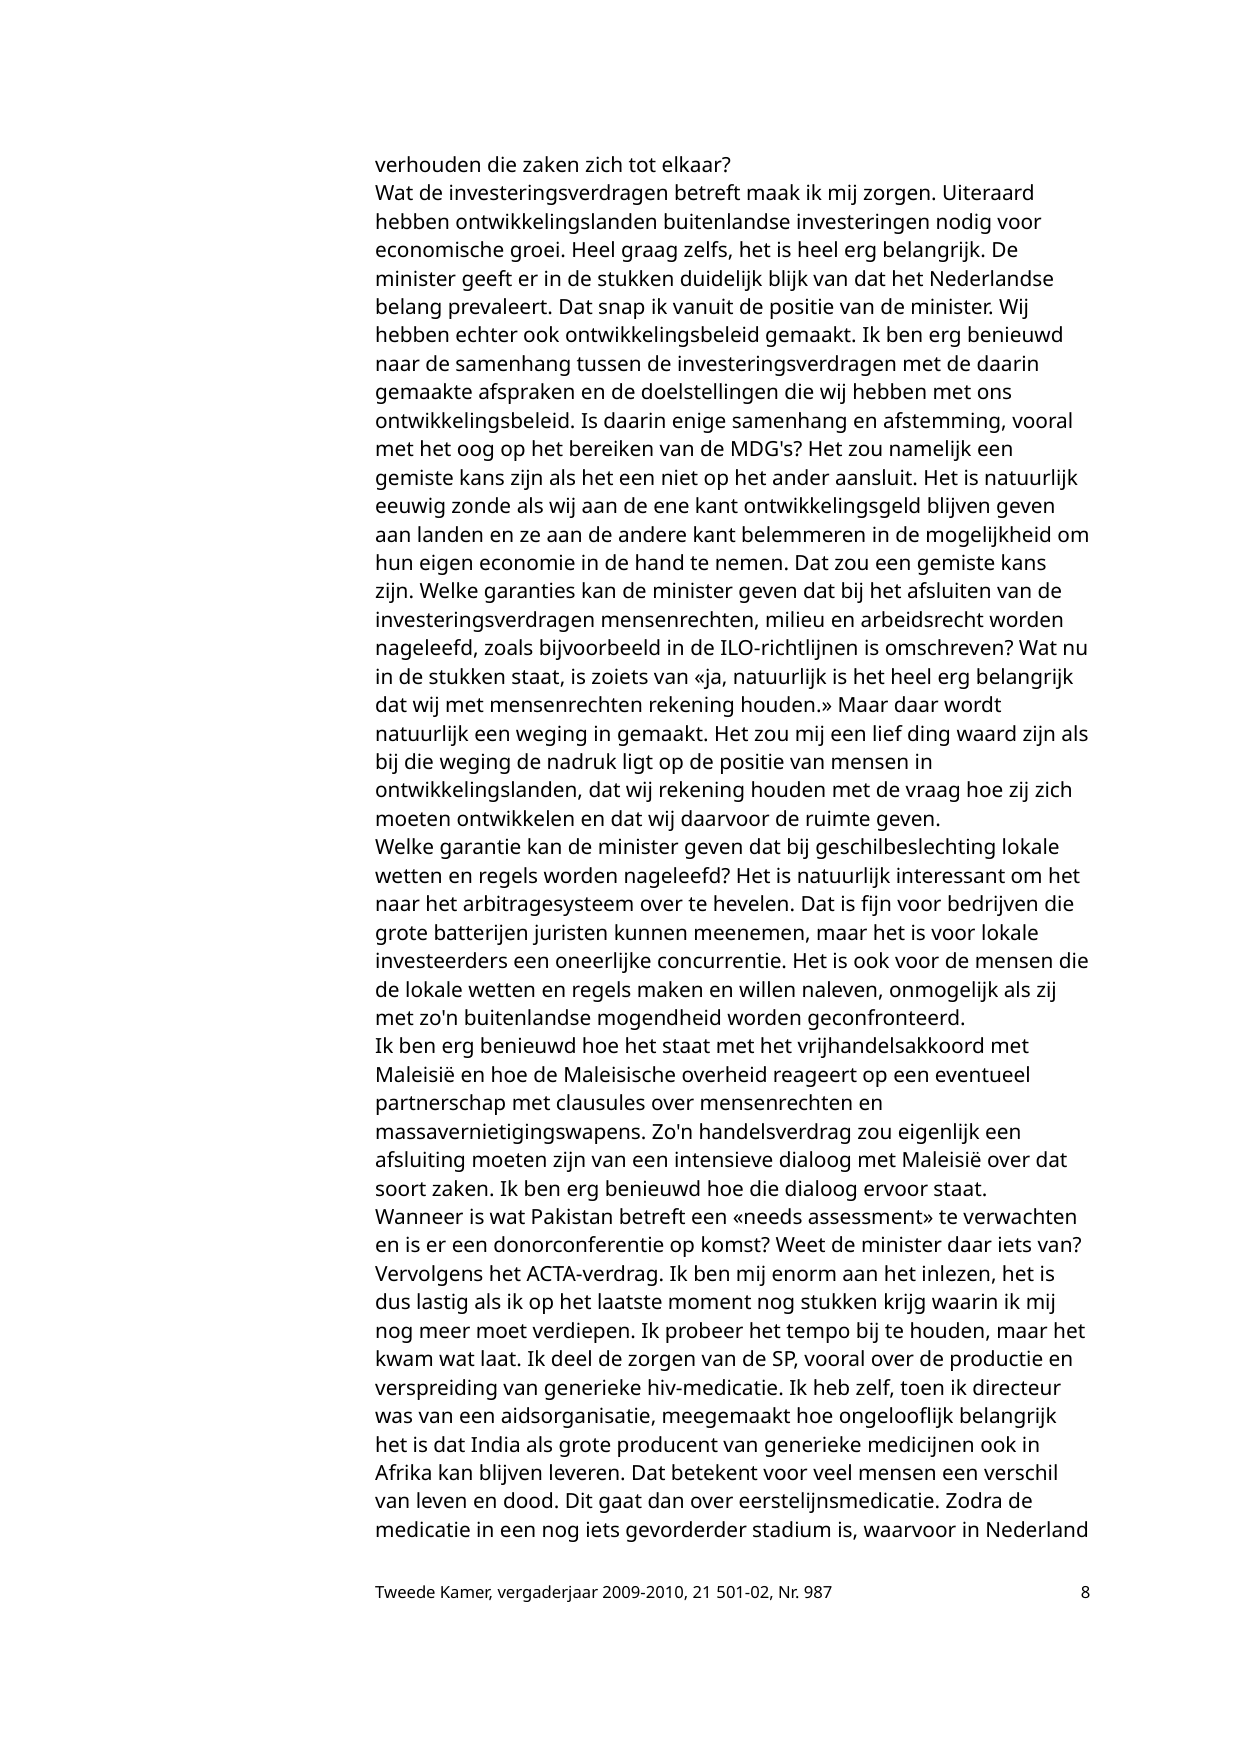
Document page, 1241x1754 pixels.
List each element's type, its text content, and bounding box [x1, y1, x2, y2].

text Wanneer is wat Pakistan betreft een «needs assessment» te verwachten en is er een donorconferentie op komst? Weet de minister daar iets van? [375, 1202, 1090, 1259]
text Vervolgens het ACTA-verdrag. Ik ben mij enorm aan het inlezen, het is dus lastig als ik op het laatste moment nog stukken krijg waarin ik mij nog meer moet verdiepen. Ik probeer het tempo bij te houden, maar het kwam wat laat. Ik deel de zorgen van de SP, vooral over de productie en verspreiding van generieke hiv-medicatie. Ik heb zelf, toen ik directeur was van een aidsorganisatie, meegemaakt hoe ongelooflijk belangrijk het is dat India als grote producent van generieke medicijnen ook in Afrika kan blijven leveren. Dat betekent voor veel mensen een verschil van leven en dood. Dit gaat dan over eerstelijnsmedicatie. Zodra de medicatie in een nog iets gevorderder stadium is, waarvoor in Nederland [375, 1259, 1090, 1543]
text verhouden die zaken zich tot elkaar? [375, 150, 1090, 178]
text Ik ben erg benieuwd hoe het staat met het vrijhandelsakkoord met Maleisië en hoe de Maleisische overheid reageert op een eventueel partnerschap met clausules over mensenrechten en massavernietigingswapens. Zo'n handelsverdrag zou eigenlijk een afsluiting moeten zijn van een intensieve dialoog met Maleisië over dat soort zaken. Ik ben erg benieuwd hoe die dialoog ervoor staat. [375, 1032, 1090, 1202]
text Welke garantie kan de minister geven dat bij geschilbeslechting lokale wetten en regels worden nageleefd? Het is natuurlijk interessant om het naar het arbitragesysteem over te hevelen. Dat is fijn voor bedrijven die grote batterijen juristen kunnen meenemen, maar het is voor lokale investeerders een oneerlijke concurrentie. Het is ook voor de mensen die de lokale wetten en regels maken en willen naleven, onmogelijk als zij met zo'n buitenlandse mogendheid worden geconfronteerd. [375, 832, 1090, 1032]
text Wat de investeringsverdragen betreft maak ik mij zorgen. Uiteraard hebben ontwikkelingslanden buitenlandse investeringen nodig voor economische groei. Heel graag zelfs, het is heel erg belangrijk. De minister geeft er in de stukken duidelijk blijk van dat het Nederlandse belang prevaleert. Dat snap ik vanuit de positie van de minister. Wij hebben echter ook ontwikkelingsbeleid gemaakt. Ik ben erg benieuwd naar de samenhang tussen de investeringsverdragen met de daarin gemaakte afspraken en de doelstellingen die wij hebben met ons ontwikkelingsbeleid. Is daarin enige samenhang en afstemming, vooral met het oog op het bereiken van de MDG's? Het zou namelijk een gemiste kans zijn als het een niet op het ander aansluit. Het is natuurlijk eeuwig zonde als wij aan de ene kant ontwikkelingsgeld blijven geven aan landen en ze aan de andere kant belemmeren in de mogelijkheid om hun eigen economie in de hand te nemen. Dat zou een gemiste kans zijn. Welke garanties kan de minister geven dat bij het afsluiten van de investeringsverdragen mensenrechten, milieu en arbeidsrecht worden nageleefd, zoals bijvoorbeeld in de ILO-richtlijnen is omschreven? Wat nu in de stukken staat, is zoiets van «ja, natuurlijk is het heel erg belangrijk dat wij met mensenrechten rekening houden.» Maar daar wordt natuurlijk een weging in gemaakt. Het zou mij een lief ding waard zijn als bij die weging de nadruk ligt op de positie van mensen in ontwikkelingslanden, dat wij rekening houden met de vraag hoe zij zich moeten ontwikkelen en dat wij daarvoor de ruimte geven. [375, 178, 1090, 832]
